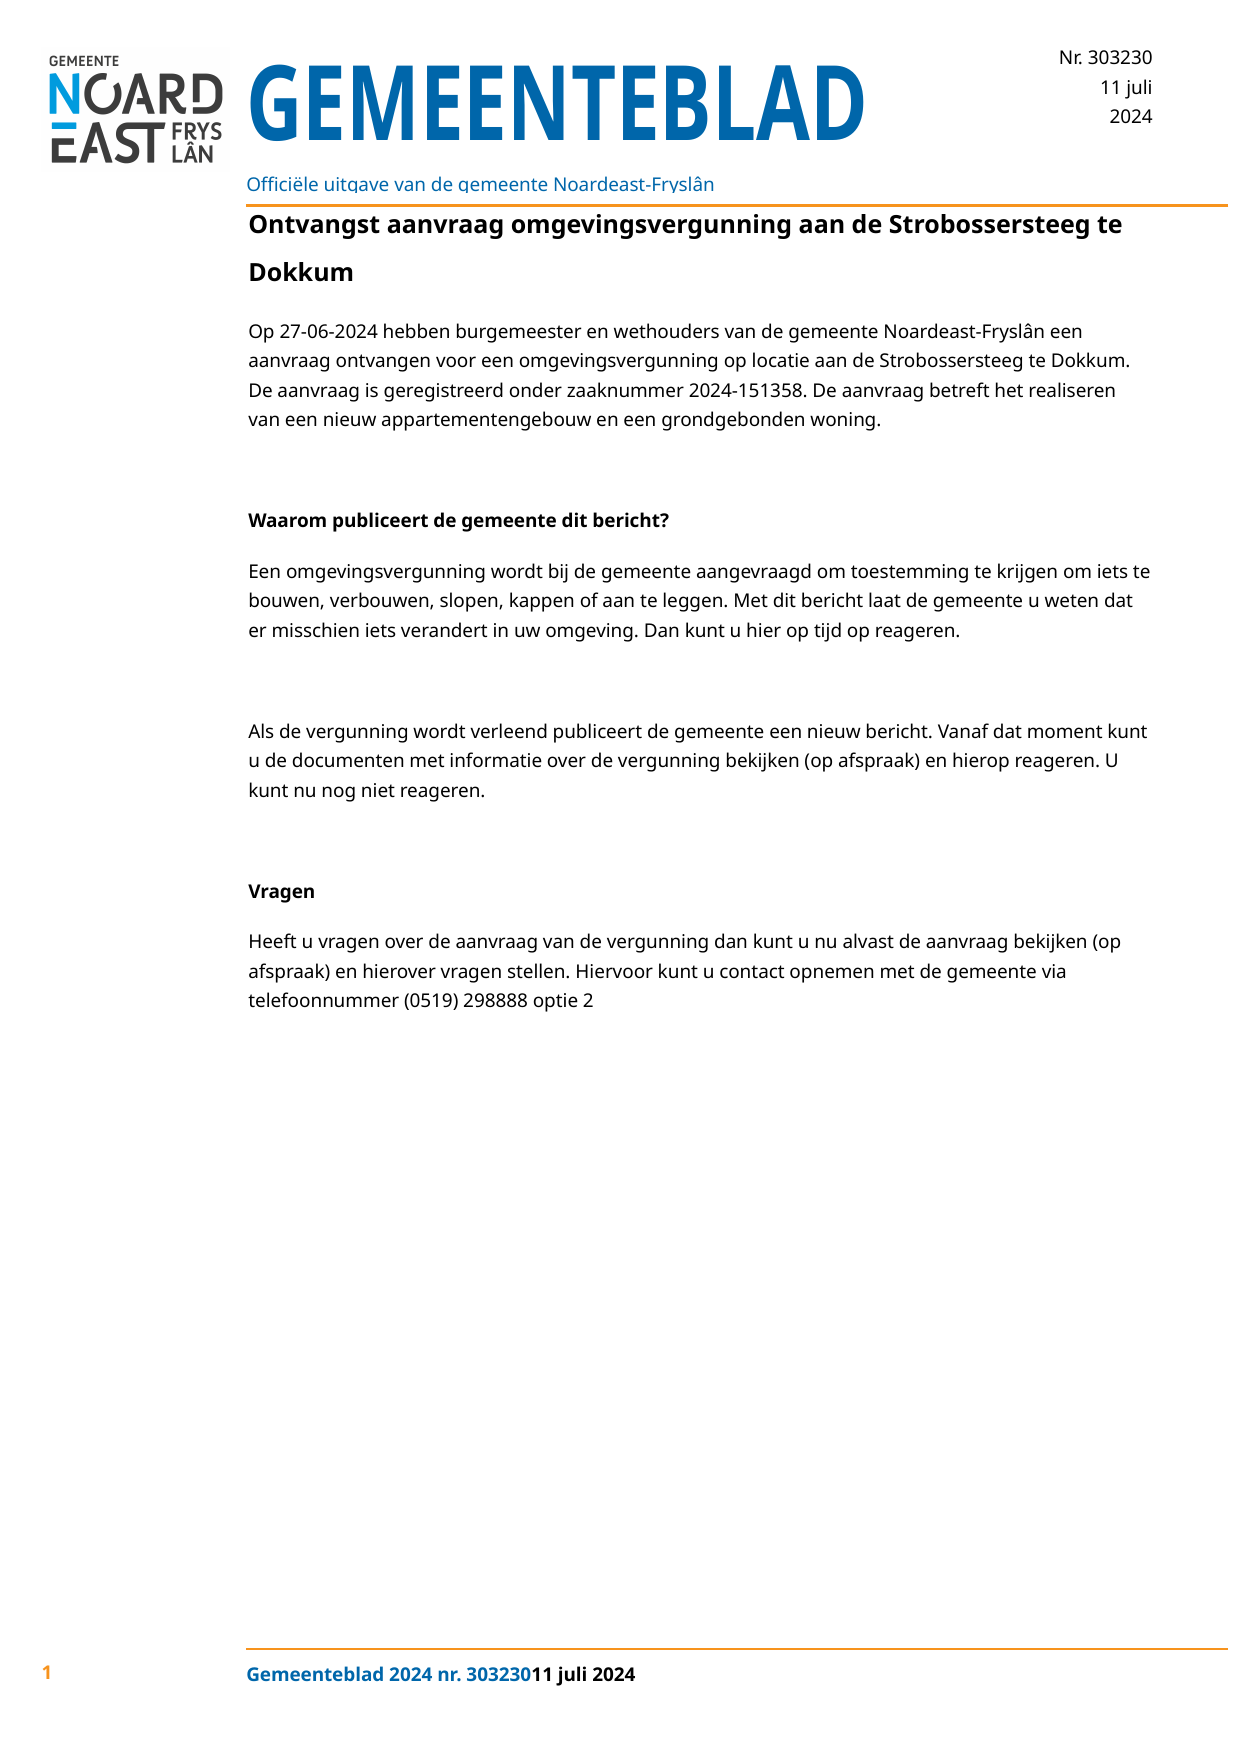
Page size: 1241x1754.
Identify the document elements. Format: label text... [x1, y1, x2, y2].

text Een omgevingsvergunning wordt bij de gemeente aangevraagd om toestemming te krijgen om iets te bouwen, verbouwen, slopen, kappen of aan te leggen. Met dit bericht laat de gemeente u weten dat er misschien iets verandert in uw omgeving. Dan kunt u hier op tijd op reageren. [248, 558, 1152, 643]
picture [41, 47, 231, 172]
text Vragen [248, 878, 1152, 904]
text Als de vergunning wordt verleend publiceert de gemeente een nieuw bericht. Vanaf dat moment kunt u de documenten met informatie over de vergunning bekijken (op afspraak) en hierop reageren. U kunt nu nog niet reageren. [248, 718, 1152, 803]
text Waarom publiceert de gemeente dit bericht? [248, 507, 1152, 533]
text Op 27-06-2024 hebben burgemeester en wethouders van de gemeente Noardeast-Fryslân een aanvraag ontvangen voor een omgevingsvergunning op locatie aan de Strobossersteeg te Dokkum. De aanvraag is geregistreerd onder zaaknummer 2024-151358. De aanvraag betreft het realiseren van een nieuw appartementengebouw en een grondgebonden woning. [248, 318, 1152, 432]
text Ontvangst aanvraag omgevingsvergunning aan de Strobossersteeg te Dokkum [248, 207, 1152, 288]
text Heeft u vragen over de aanvraag van de vergunning dan kunt u nu alvast de aanvraag bekijken (op afspraak) en hierover vragen stellen. Hiervoor kunt u contact opnemen met de gemeente via telefoonnummer (0519) 298888 optie 2 [248, 928, 1152, 1013]
